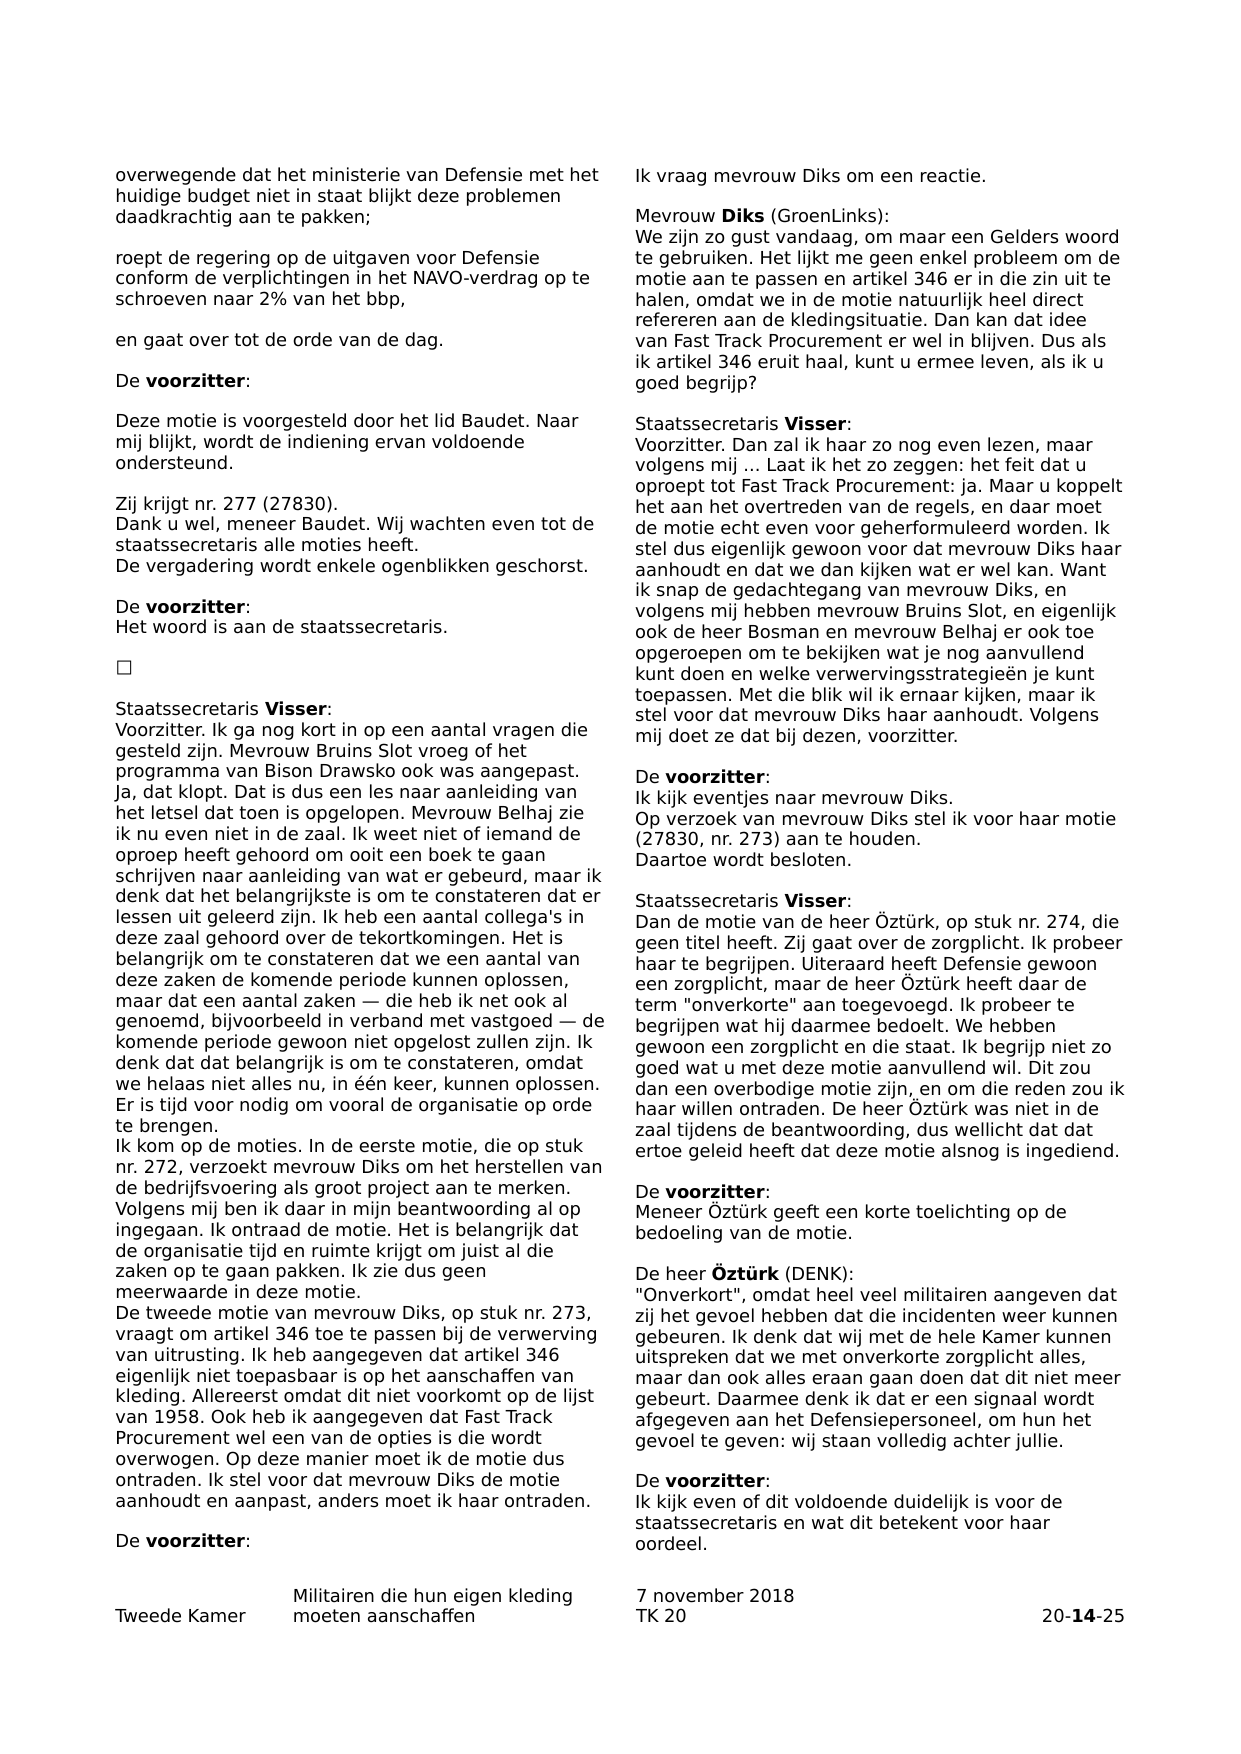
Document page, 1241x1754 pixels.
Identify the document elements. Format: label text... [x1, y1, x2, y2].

text Ik kijk eventjes naar mevrouw Diks. [635, 787, 1125, 808]
text Ik vraag mevrouw Diks om een reactie. [635, 165, 1125, 186]
text De heer Öztürk (DENK): [635, 1264, 1125, 1285]
text De tweede motie van mevrouw Diks, op stuk nr. 273, vraagt om artikel 346 toe te passen bij de verwerving van uitrusting. Ik heb aangegeven dat artikel 346 eigenlijk niet toepasbaar is op het aanschaffen van kleding. Allereerst omdat dit niet voorkomt op de lijst van 1958. Ook heb ik aangegeven dat Fast Track Procurement wel een van de opties is die wordt overwogen. Op deze manier moet ik de motie dus ontraden. Ik stel voor dat mevrouw Diks de motie aanhoudt en aanpast, anders moet ik haar ontraden. [115, 1303, 605, 1511]
text Meneer Öztürk geeft een korte toelichting op de bedoeling van de motie. [635, 1202, 1125, 1244]
text Staatssecretaris Visser: [635, 891, 1125, 912]
text De vergadering wordt enkele ogenblikken geschorst. [115, 556, 605, 577]
text Ik kijk even of dit voldoende duidelijk is voor de staatssecretaris en wat dit betekent voor haar oordeel. [635, 1492, 1125, 1554]
text ⬜ [115, 658, 605, 679]
text Staatssecretaris Visser: [635, 413, 1125, 434]
text Dan de motie van de heer Öztürk, op stuk nr. 274, die geen titel heeft. Zij gaat over de zorgplicht. Ik probeer haar te begrijpen. Uiteraard heeft Defensie gewoon een zorgplicht, maar de heer Öztürk heeft daar de term "onverkorte" aan toegevoegd. Ik probeer te begrijpen wat hij daarmee bedoelt. We hebben gewoon een zorgplicht en die staat. Ik begrijp niet zo goed wat u met deze motie aanvullend wil. Dit zou dan een overbodige motie zijn, en om die reden zou ik haar willen ontraden. De heer Öztürk was niet in de zaal tijdens de beantwoording, dus wellicht dat dat ertoe geleid heeft dat deze motie alsnog is ingediend. [635, 912, 1125, 1162]
text De voorzitter: [115, 597, 605, 617]
text Ik kom op de moties. In de eerste motie, die op stuk nr. 272, verzoekt mevrouw Diks om het herstellen van de bedrijfsvoering als groot project aan te merken. Volgens mij ben ik daar in mijn beantwoording al op ingegaan. Ik ontraad de motie. Het is belangrijk dat de organisatie tijd en ruimte krijgt om juist al die zaken op te gaan pakken. Ik zie dus geen meerwaarde in deze motie. [115, 1136, 605, 1303]
text roept de regering op de uitgaven voor Defensie conform de verplichtingen in het NAVO-verdrag op te schroeven naar 2% van het bbp, [115, 247, 605, 310]
text De voorzitter: [635, 1471, 1125, 1492]
text Voorzitter. Dan zal ik haar zo nog even lezen, maar volgens mij ... Laat ik het zo zeggen: het feit dat u oproept tot Fast Track Procurement: ja. Maar u koppelt het aan het overtreden van de regels, en daar moet de motie echt even voor geherformuleerd worden. Ik stel dus eigenlijk gewoon voor dat mevrouw Diks haar aanhoudt en dat we dan kijken wat er wel kan. Want ik snap de gedachtegang van mevrouw Diks, en volgens mij hebben mevrouw Bruins Slot, en eigenlijk ook de heer Bosman en mevrouw Belhaj er ook toe opgeroepen om te bekijken wat je nog aanvullend kunt doen en welke verwervingsstrategieën je kunt toepassen. Met die blik wil ik ernaar kijken, maar ik stel voor dat mevrouw Diks haar aanhoudt. Volgens mij doet ze dat bij dezen, voorzitter. [635, 434, 1125, 747]
text De voorzitter: [635, 767, 1125, 787]
text De voorzitter: [635, 1182, 1125, 1202]
text "Onverkort", omdat heel veel militairen aangeven dat zij het gevoel hebben dat die incidenten weer kunnen gebeuren. Ik denk dat wij met de hele Kamer kunnen uitspreken dat we met onverkorte zorgplicht alles, maar dan ook alles eraan gaan doen dat dit niet meer gebeurt. Daarmee denk ik dat er een signaal wordt afgegeven aan het Defensiepersoneel, om hun het gevoel te geven: wij staan volledig achter jullie. [635, 1285, 1125, 1451]
text Staatssecretaris Visser: [115, 699, 605, 719]
text Daartoe wordt besloten. [635, 850, 1125, 871]
text Dank u wel, meneer Baudet. Wij wachten even tot de staatssecretaris alle moties heeft. [115, 514, 605, 556]
text Het woord is aan de staatssecretaris. [115, 617, 605, 638]
text Zij krijgt nr. 277 (27830). [115, 493, 605, 514]
text Op verzoek van mevrouw Diks stel ik voor haar motie (27830, nr. 273) aan te houden. [635, 808, 1125, 850]
text Mevrouw Diks (GroenLinks): [635, 206, 1125, 227]
text Deze motie is voorgesteld door het lid Baudet. Naar mij blijkt, wordt de indiening ervan voldoende ondersteund. [115, 411, 605, 473]
text overwegende dat het ministerie van Defensie met het huidige budget niet in staat blijkt deze problemen daadkrachtig aan te pakken; [115, 165, 605, 227]
text De voorzitter: [115, 1531, 605, 1552]
text en gaat over tot de orde van de dag. [115, 330, 605, 350]
text De voorzitter: [115, 370, 605, 391]
text Voorzitter. Ik ga nog kort in op een aantal vragen die gesteld zijn. Mevrouw Bruins Slot vroeg of het programma van Bison Drawsko ook was aangepast. Ja, dat klopt. Dat is dus een les naar aanleiding van het letsel dat toen is opgelopen. Mevrouw Belhaj zie ik nu even niet in de zaal. Ik weet niet of iemand de oproep heeft gehoord om ooit een boek te gaan schrijven naar aanleiding van wat er gebeurd, maar ik denk dat het belangrijkste is om te constateren dat er lessen uit geleerd zijn. Ik heb een aantal collega's in deze zaal gehoord over de tekortkomingen. Het is belangrijk om te constateren dat we een aantal van deze zaken de komende periode kunnen oplossen, maar dat een aantal zaken — die heb ik net ook al genoemd, bijvoorbeeld in verband met vastgoed — de komende periode gewoon niet opgelost zullen zijn. Ik denk dat dat belangrijk is om te constateren, omdat we helaas niet alles nu, in één keer, kunnen oplossen. Er is tijd voor nodig om vooral de organisatie op orde te brengen. [115, 719, 605, 1136]
text We zijn zo gust vandaag, om maar een Gelders woord te gebruiken. Het lijkt me geen enkel probleem om de motie aan te passen en artikel 346 er in die zin uit te halen, omdat we in de motie natuurlijk heel direct refereren aan de kledingsituatie. Dan kan dat idee van Fast Track Procurement er wel in blijven. Dus als ik artikel 346 eruit haal, kunt u ermee leven, als ik u goed begrijp? [635, 227, 1125, 393]
